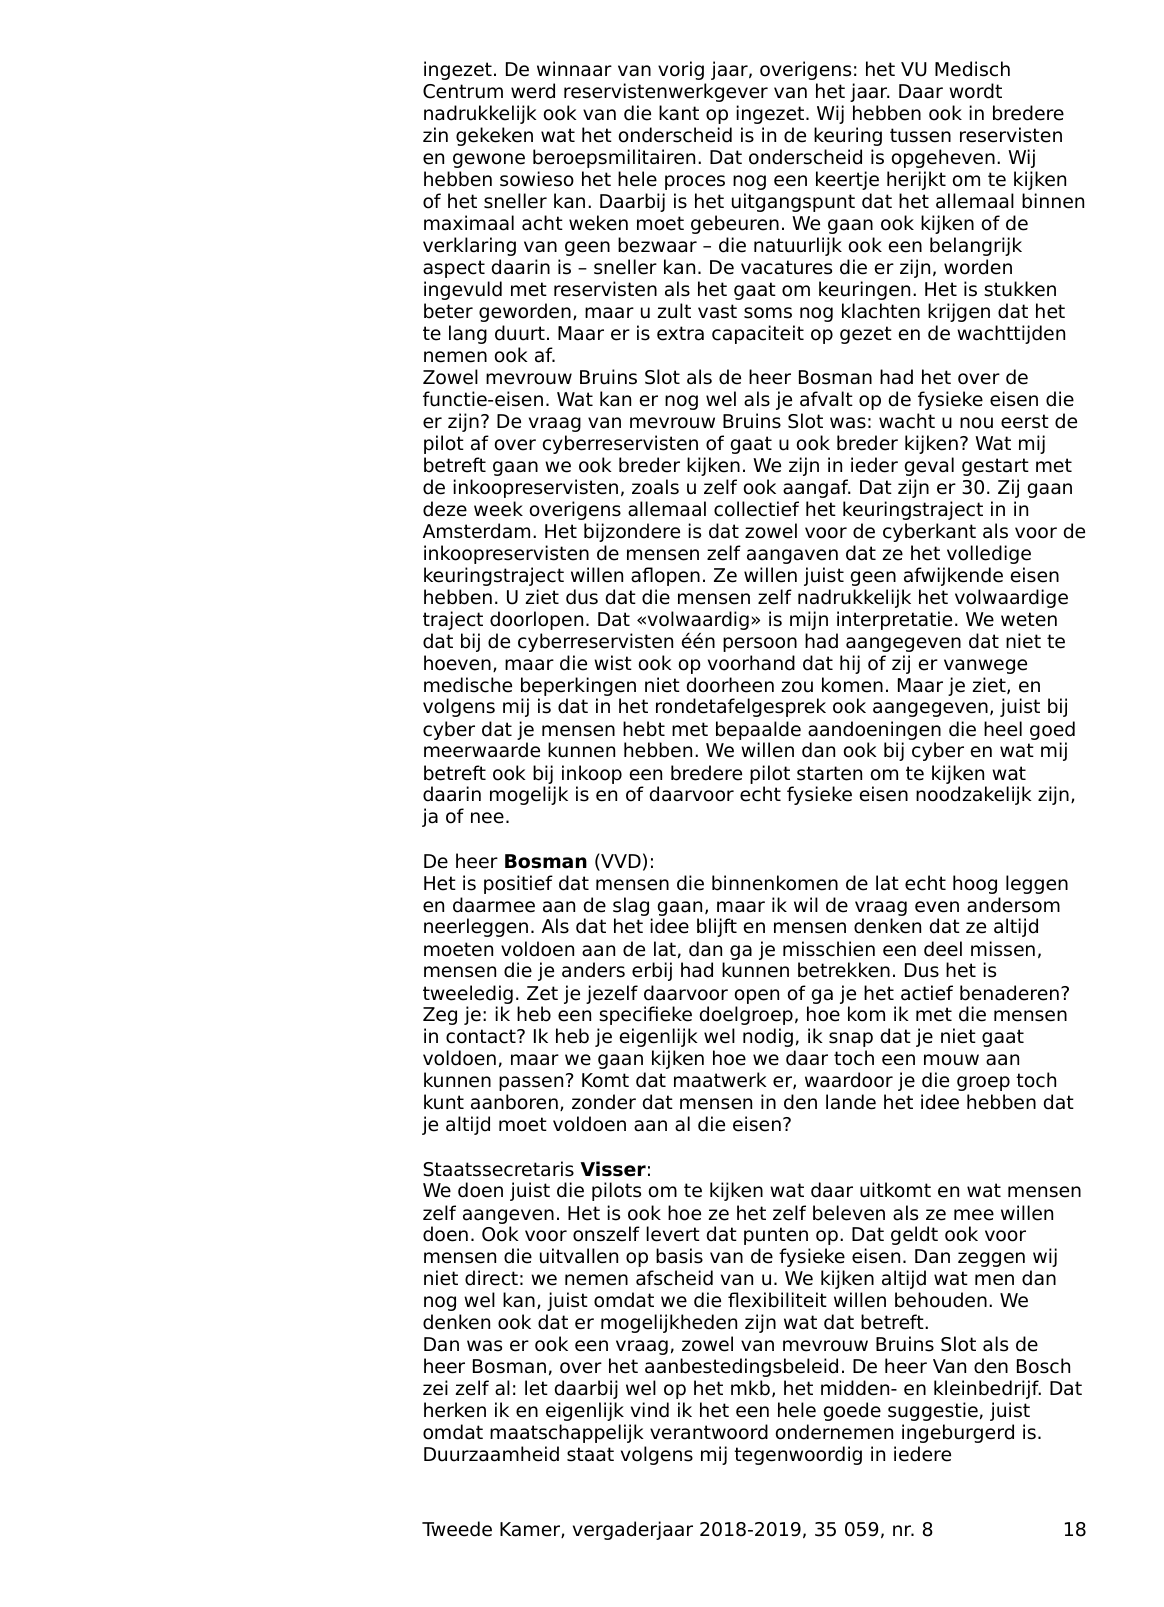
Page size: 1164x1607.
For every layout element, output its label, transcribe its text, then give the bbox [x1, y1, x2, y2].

text De heer Bosman (VVD): [422, 851, 1087, 872]
text Dan was er ook een vraag, zowel van mevrouw Bruins Slot als de heer Bosman, over het aanbestedingsbeleid. De heer Van den Bosch zei zelf al: let daarbij wel op het mkb, het midden- en kleinbedrijf. Dat herken ik en eigenlijk vind ik het een hele goede suggestie, juist omdat maatschappelijk verantwoord ondernemen ingeburgerd is. Duurzaamheid staat volgens mij tegenwoordig in iedere [422, 1334, 1087, 1466]
text Staatssecretaris Visser: [422, 1158, 1087, 1180]
text We doen juist die pilots om te kijken wat daar uitkomt en wat mensen zelf aangeven. Het is ook hoe ze het zelf beleven als ze mee willen doen. Ook voor onszelf levert dat punten op. Dat geldt ook voor mensen die uitvallen op basis van de fysieke eisen. Dan zeggen wij niet direct: we nemen afscheid van u. We kijken altijd wat men dan nog wel kan, juist omdat we die flexibiliteit willen behouden. We denken ook dat er mogelijkheden zijn wat dat betreft. [422, 1180, 1087, 1334]
text Het is positief dat mensen die binnenkomen de lat echt hoog leggen en daarmee aan de slag gaan, maar ik wil de vraag even andersom neerleggen. Als dat het idee blijft en mensen denken dat ze altijd moeten voldoen aan de lat, dan ga je misschien een deel missen, mensen die je anders erbij had kunnen betrekken. Dus het is tweeledig. Zet je jezelf daarvoor open of ga je het actief benaderen? Zeg je: ik heb een specifieke doelgroep, hoe kom ik met die mensen in contact? Ik heb je eigenlijk wel nodig, ik snap dat je niet gaat voldoen, maar we gaan kijken hoe we daar toch een mouw aan kunnen passen? Komt dat maatwerk er, waardoor je die groep toch kunt aanboren, zonder dat mensen in den lande het idee hebben dat je altijd moet voldoen aan al die eisen? [422, 872, 1087, 1136]
text Zowel mevrouw Bruins Slot als de heer Bosman had het over de functie-eisen. Wat kan er nog wel als je afvalt op de fysieke eisen die er zijn? De vraag van mevrouw Bruins Slot was: wacht u nou eerst de pilot af over cyberreservisten of gaat u ook breder kijken? Wat mij betreft gaan we ook breder kijken. We zijn in ieder geval gestart met de inkoopreservisten, zoals u zelf ook aangaf. Dat zijn er 30. Zij gaan deze week overigens allemaal collectief het keuringstraject in in Amsterdam. Het bijzondere is dat zowel voor de cyberkant als voor de inkoopreservisten de mensen zelf aangaven dat ze het volledige keuringstraject willen aflopen. Ze willen juist geen afwijkende eisen hebben. U ziet dus dat die mensen zelf nadrukkelijk het volwaardige traject doorlopen. Dat «volwaardig» is mijn interpretatie. We weten dat bij de cyberreservisten één persoon had aangegeven dat niet te hoeven, maar die wist ook op voorhand dat hij of zij er vanwege medische beperkingen niet doorheen zou komen. Maar je ziet, en volgens mij is dat in het rondetafelgesprek ook aangegeven, juist bij cyber dat je mensen hebt met bepaalde aandoeningen die heel goed meerwaarde kunnen hebben. We willen dan ook bij cyber en wat mij betreft ook bij inkoop een bredere pilot starten om te kijken wat daarin mogelijk is en of daarvoor echt fysieke eisen noodzakelijk zijn, ja of nee. [422, 367, 1087, 828]
text ingezet. De winnaar van vorig jaar, overigens: het VU Medisch Centrum werd reservistenwerkgever van het jaar. Daar wordt nadrukkelijk ook van die kant op ingezet. Wij hebben ook in bredere zin gekeken wat het onderscheid is in de keuring tussen reservisten en gewone beroepsmilitairen. Dat onderscheid is opgeheven. Wij hebben sowieso het hele proces nog een keertje herijkt om te kijken of het sneller kan. Daarbij is het uitgangspunt dat het allemaal binnen maximaal acht weken moet gebeuren. We gaan ook kijken of de verklaring van geen bezwaar – die natuurlijk ook een belangrijk aspect daarin is – sneller kan. De vacatures die er zijn, worden ingevuld met reservisten als het gaat om keuringen. Het is stukken beter geworden, maar u zult vast soms nog klachten krijgen dat het te lang duurt. Maar er is extra capaciteit op gezet en de wachttijden nemen ook af. [422, 59, 1087, 367]
